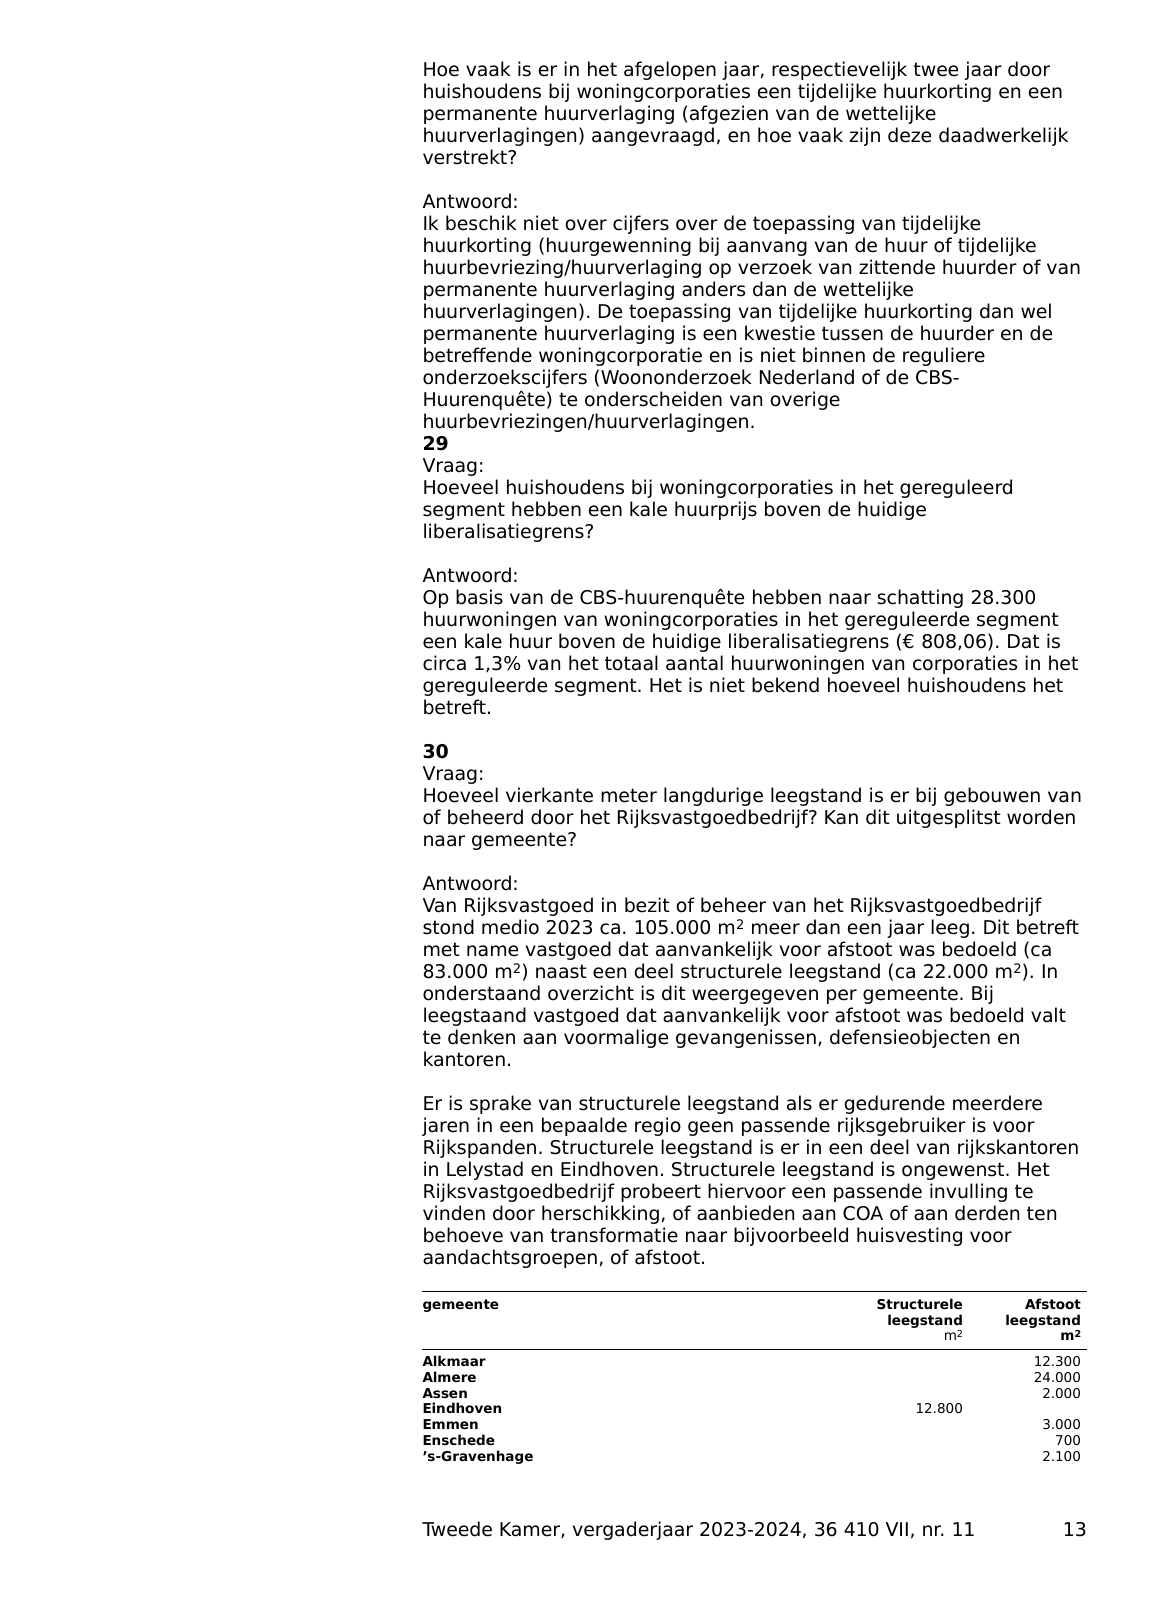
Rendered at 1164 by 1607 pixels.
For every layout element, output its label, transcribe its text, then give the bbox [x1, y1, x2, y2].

table_cell 24.000 [969, 1370, 1087, 1386]
table_header gemeente [422, 1292, 850, 1348]
text Hoe vaak is er in het afgelopen jaar, respectievelijk twee jaar door huishoudens bij woningcorporaties een tijdelijke huurkorting en een permanente huurverlaging (afgezien van de wettelijke huurverlagingen) aangevraagd, en hoe vaak zijn deze daadwerkelijk verstrekt? [422, 59, 1087, 169]
table_cell [850, 1386, 968, 1401]
text Antwoord: [422, 873, 1087, 895]
table_cell 3.000 [969, 1417, 1087, 1433]
table_cell ’s-Gravenhage [422, 1449, 850, 1464]
table_cell 2.100 [969, 1449, 1087, 1464]
text Ik beschik niet over cijfers over de toepassing van tijdelijke huurkorting (huurgewenning bij aanvang van de huur of tijdelijke huurbevriezing/huurverlaging op verzoek van zittende huurder of van permanente huurverlaging anders dan de wettelijke huurverlagingen). De toepassing van tijdelijke huurkorting dan wel permanente huurverlaging is een kwestie tussen de huurder en de betreffende woningcorporatie en is niet binnen de reguliere onderzoekscijfers (Woononderzoek Nederland of de CBS-Huurenquête) te onderscheiden van overige huurbevriezingen/huurverlagingen. [422, 213, 1087, 433]
table_cell Assen [422, 1386, 850, 1401]
table_cell 700 [969, 1433, 1087, 1448]
text Vraag: [422, 763, 1087, 785]
table_cell 12.300 [969, 1350, 1087, 1370]
table_cell [969, 1401, 1087, 1417]
text 29 [422, 433, 1087, 455]
text Hoeveel huishoudens bij woningcorporaties in het gereguleerd segment hebben een kale huurprijs boven de huidige liberalisatiegrens? [422, 477, 1087, 543]
table_cell [850, 1370, 968, 1386]
table_cell [850, 1417, 968, 1433]
table_cell Emmen [422, 1417, 850, 1433]
text Er is sprake van structurele leegstand als er gedurende meerdere jaren in een bepaalde regio geen passende rijksgebruiker is voor Rijkspanden. Structurele leegstand is er in een deel van rijkskantoren in Lelystad en Eindhoven. Structurele leegstand is ongewenst. Het Rijksvastgoedbedrijf probeert hiervoor een passende invulling te vinden door herschikking, of aanbieden aan COA of aan derden ten behoeve van transformatie naar bijvoorbeeld huisvesting voor aandachtsgroepen, of afstoot. [422, 1093, 1087, 1269]
table_header Afstoot leegstand m2 [969, 1292, 1087, 1348]
text Hoeveel vierkante meter langdurige leegstand is er bij gebouwen van of beheerd door het Rijksvastgoedbedrijf? Kan dit uitgesplitst worden naar gemeente? [422, 785, 1087, 851]
table_cell 2.000 [969, 1386, 1087, 1401]
table_cell Enschede [422, 1433, 850, 1448]
table_cell [850, 1350, 968, 1370]
text Antwoord: [422, 565, 1087, 587]
text Vraag: [422, 455, 1087, 477]
table_cell Alkmaar [422, 1350, 850, 1370]
text Van Rijksvastgoed in bezit of beheer van het Rijksvastgoedbedrijf stond medio 2023 ca. 105.000 m2 meer dan een jaar leeg. Dit betreft met name vastgoed dat aanvankelijk voor afstoot was bedoeld (ca 83.000 m2) naast een deel structurele leegstand (ca 22.000 m2). In onderstaand overzicht is dit weergegeven per gemeente. Bij leegstaand vastgoed dat aanvankelijk voor afstoot was bedoeld valt te denken aan voormalige gevangenissen, defensieobjecten en kantoren. [422, 895, 1087, 1071]
text Op basis van de CBS-huurenquête hebben naar schatting 28.300 huurwoningen van woningcorporaties in het gereguleerde segment een kale huur boven de huidige liberalisatiegrens (€ 808,06). Dat is circa 1,3% van het totaal aantal huurwoningen van corporaties in het gereguleerde segment. Het is niet bekend hoeveel huishoudens het betreft. [422, 587, 1087, 719]
table_cell [850, 1449, 968, 1464]
table_cell [850, 1433, 968, 1448]
table_cell Almere [422, 1370, 850, 1386]
text Antwoord: [422, 191, 1087, 213]
table_header Structurele leegstand m2 [850, 1292, 968, 1348]
text 30 [422, 741, 1087, 763]
table_cell Eindhoven [422, 1401, 850, 1417]
table_cell 12.800 [850, 1401, 968, 1417]
